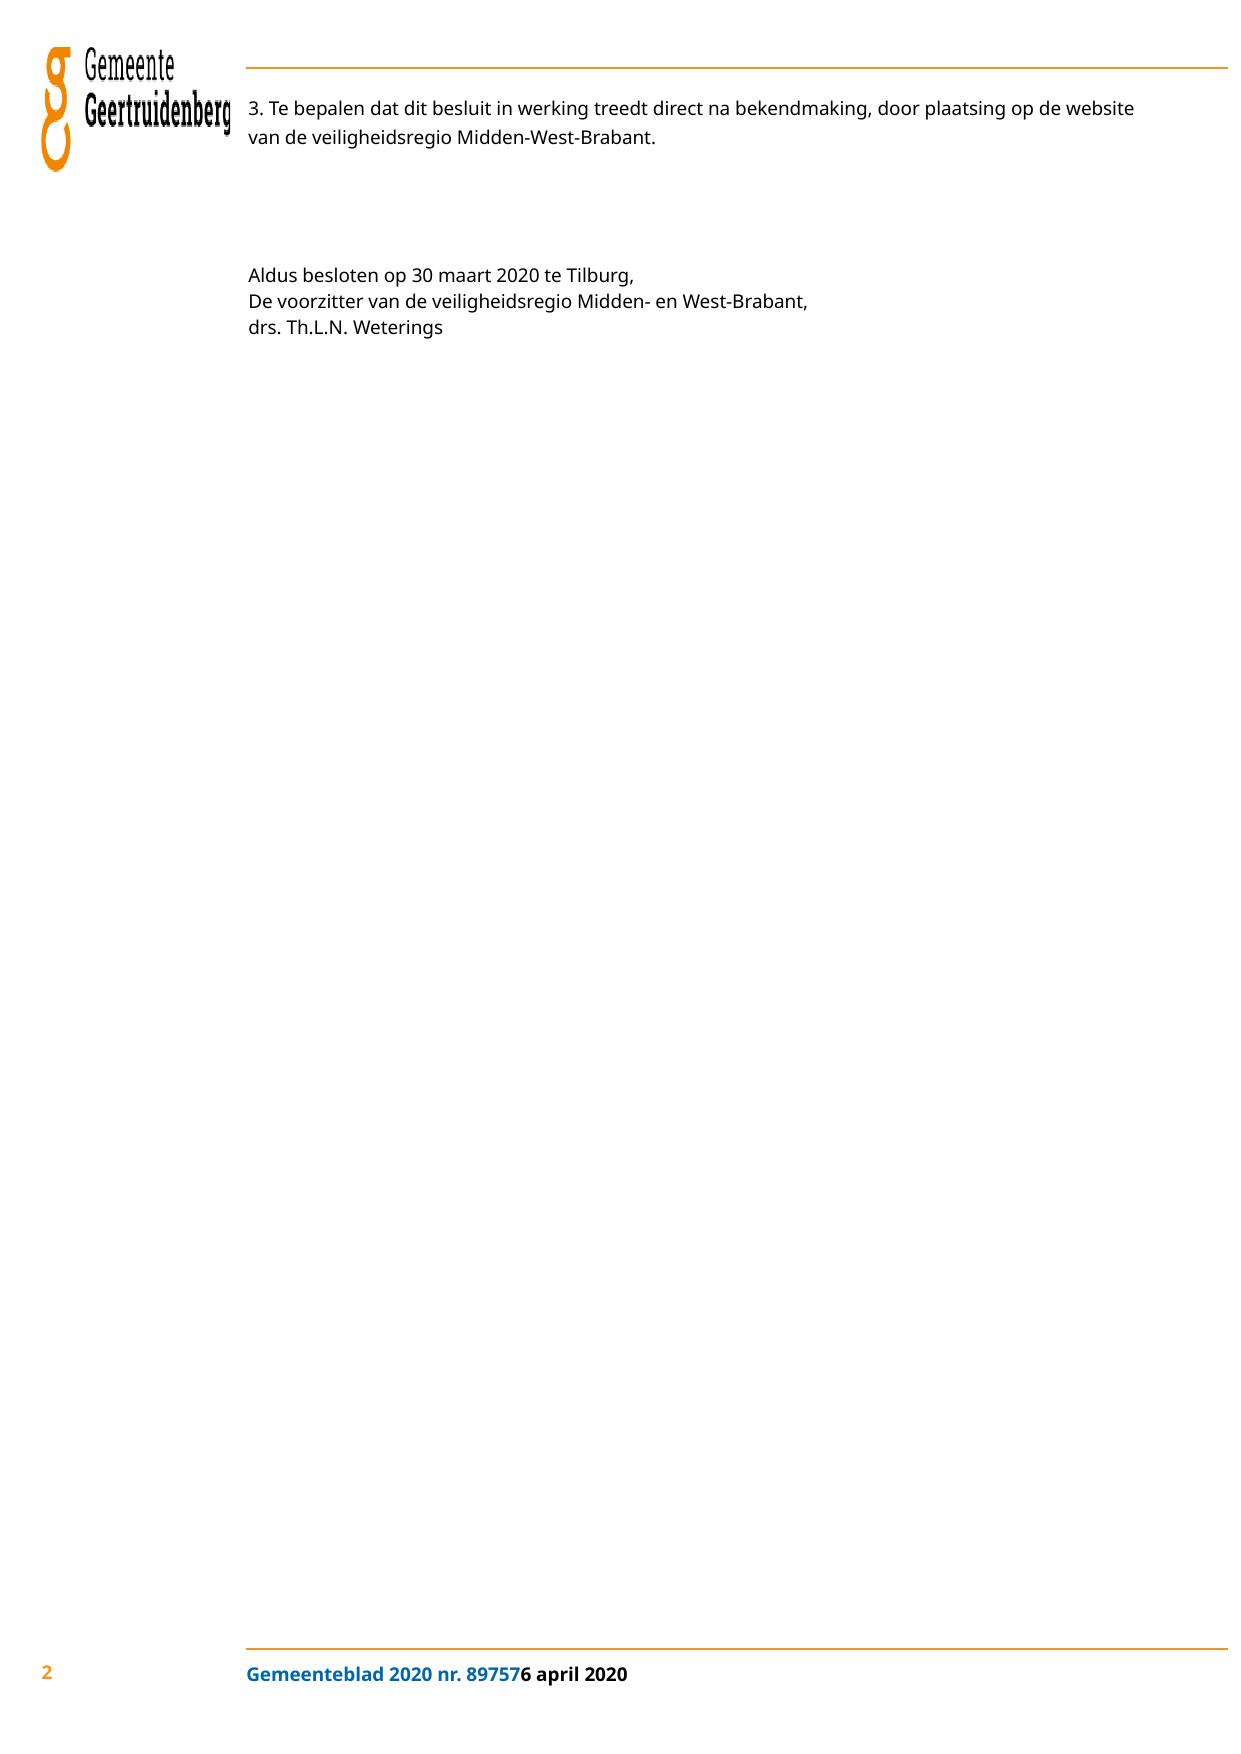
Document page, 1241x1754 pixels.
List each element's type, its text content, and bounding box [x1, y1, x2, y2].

text 3. Te bepalen dat dit besluit in werking treedt direct na bekendmaking, door plaatsing op de website van de veiligheidsregio Midden-West-Brabant. [248, 95, 1152, 150]
text Aldus besloten op 30 maart 2020 te Tilburg, [248, 262, 1152, 288]
text De voorzitter van de veiligheidsregio Midden- en West-Brabant, [248, 288, 1152, 314]
picture [41, 47, 231, 172]
text drs. Th.L.N. Weterings [248, 314, 1152, 339]
